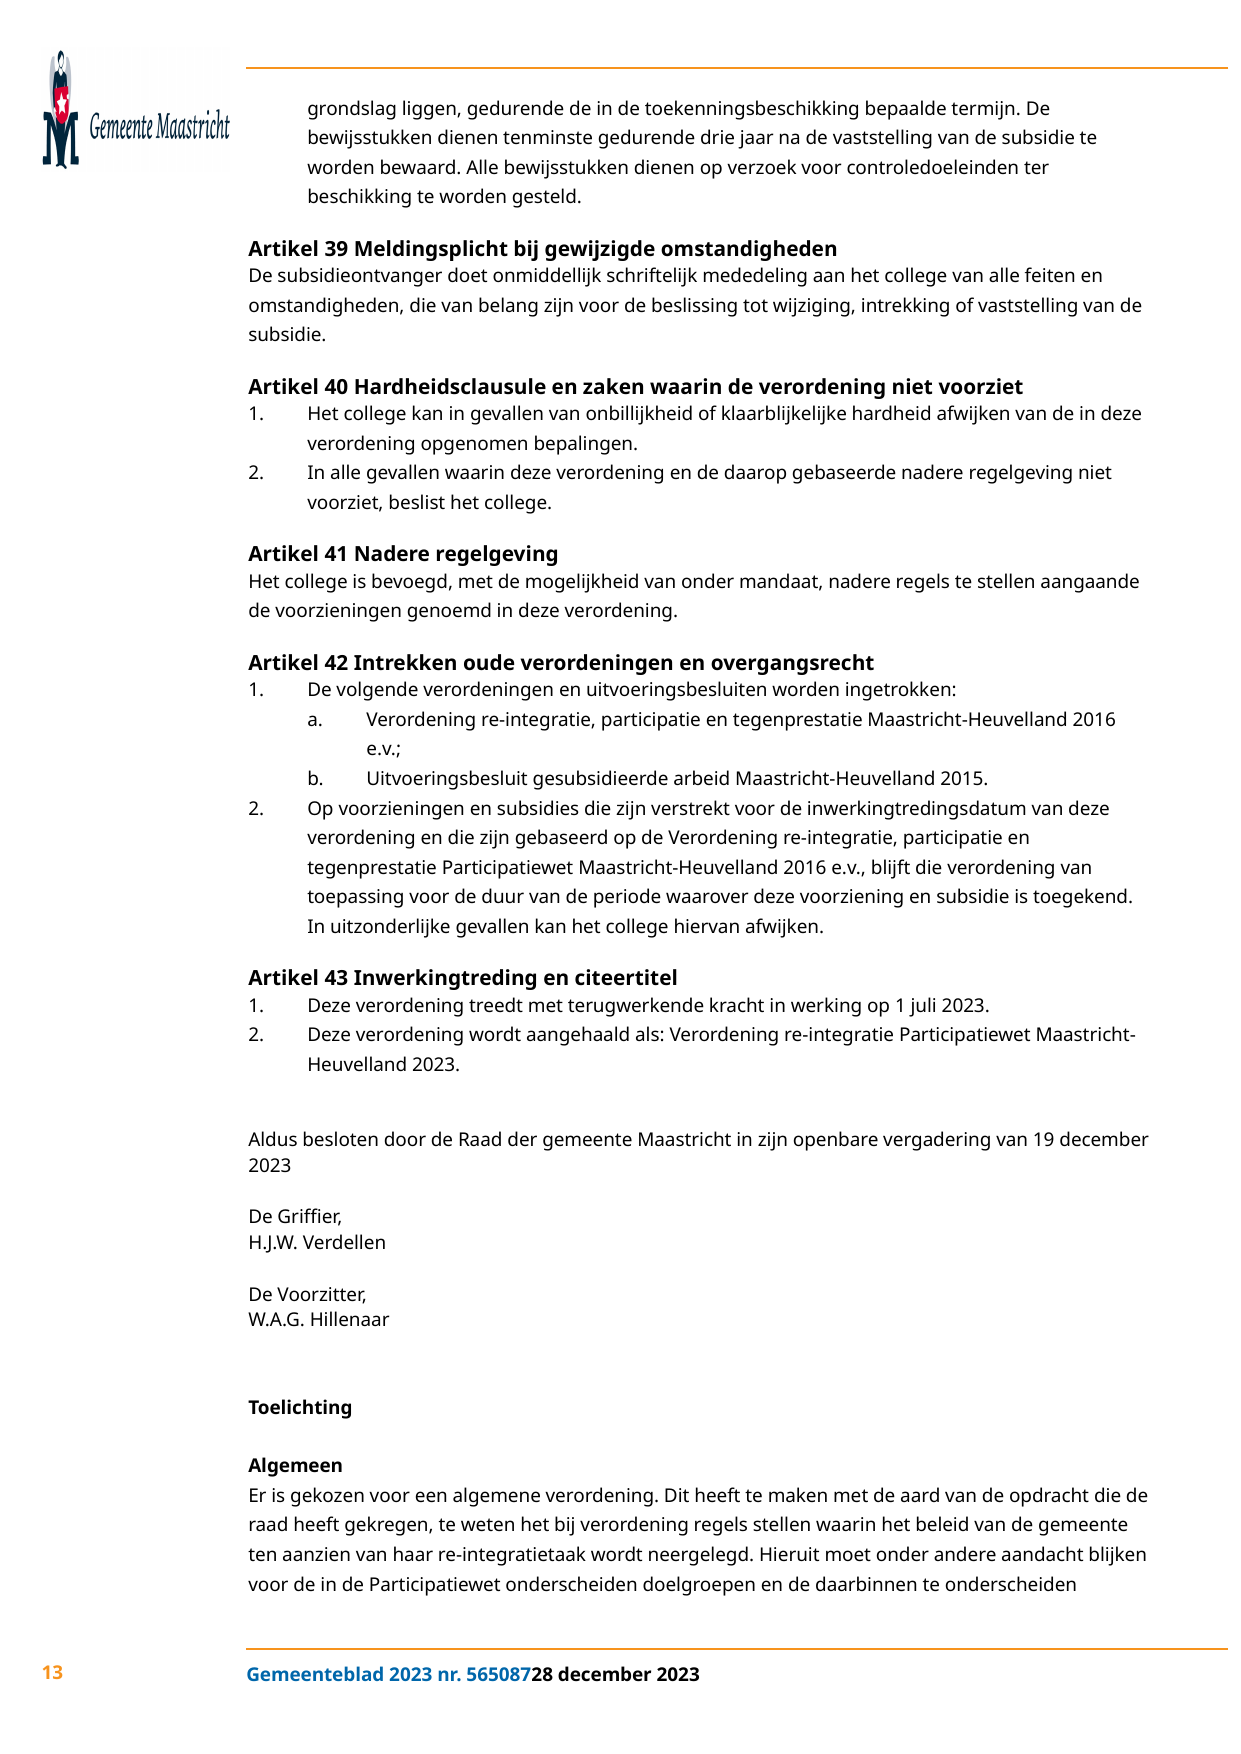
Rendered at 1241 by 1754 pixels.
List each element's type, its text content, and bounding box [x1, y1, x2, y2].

list Deze verordening treedt met terugwerkende kracht in werking op 1 juli 2023. [248, 992, 1152, 1018]
text Artikel 43 Inwerkingtreding en citeertitel [248, 963, 1152, 992]
text Artikel 42 Intrekken oude verordeningen en overgangsrecht [248, 648, 1152, 676]
text De Voorzitter, [248, 1281, 1152, 1306]
list Deze verordening wordt aangehaald als: Verordening re-integratie Participatiewet Maastricht-Heuvelland 2023. [248, 1022, 1152, 1077]
list Het college kan in gevallen van onbillijkheid of klaarblijkelijke hardheid afwijken van de in deze verordening opgenomen bepalingen. [248, 400, 1152, 456]
text H.J.W. Verdellen [248, 1229, 1152, 1255]
picture [41, 47, 231, 172]
text Artikel 39 Meldingsplicht bij gewijzigde omstandigheden [248, 234, 1152, 262]
list De volgende verordeningen en uitvoeringsbesluiten worden ingetrokken: [248, 676, 1152, 702]
list Op voorzieningen en subsidies die zijn verstrekt voor de inwerkingtredingsdatum van deze verordening en die zijn gebaseerd op de Verordening re-integratie, participatie en tegenprestatie Participatiewet Maastricht-Heuvelland 2016 e.v., blijft die verordening van toepassing voor de duur van de periode waarover deze voorziening en subsidie is toegekend. In uitzonderlijke gevallen kan het college hiervan afwijken. [248, 795, 1152, 939]
text Er is gekozen voor een algemene verordening. Dit heeft te maken met de aard van de opdracht die de raad heeft gekregen, te weten het bij verordening regels stellen waarin het beleid van de gemeente ten aanzien van haar re-integratietaak wordt neergelegd. Hieruit moet onder andere aandacht blijken voor de in de Participatiewet onderscheiden doelgroepen en de daarbinnen te onderscheiden [248, 1482, 1152, 1597]
text Artikel 41 Nadere regelgeving [248, 539, 1152, 568]
text Algemeen [248, 1452, 1152, 1478]
list Uitvoeringsbesluit gesubsidieerde arbeid Maastricht-Heuvelland 2015. [307, 765, 1152, 791]
text Artikel 40 Hardheidsclausule en zaken waarin de verordening niet voorziet [248, 372, 1152, 400]
text De subsidieontvanger doet onmiddellijk schriftelijk mededeling aan het college van alle feiten en omstandigheden, die van belang zijn voor de beslissing tot wijziging, intrekking of vaststelling van de subsidie. [248, 262, 1152, 347]
text W.A.G. Hillenaar [248, 1306, 1152, 1332]
text Het college is bevoegd, met de mogelijkheid van onder mandaat, nadere regels te stellen aangaande de voorzieningen genoemd in deze verordening. [248, 568, 1152, 623]
list Verordening re-integratie, participatie en tegenprestatie Maastricht-Heuvelland 2016 e.v.; [307, 706, 1152, 761]
text De Griffier, [248, 1203, 1152, 1229]
text Aldus besloten door de Raad der gemeente Maastricht in zijn openbare vergadering van 19 december 2023 [248, 1126, 1152, 1178]
list In alle gevallen waarin deze verordening en de daarop gebaseerde nadere regelgeving niet voorziet, beslist het college. [248, 459, 1152, 515]
text Toelichting [248, 1384, 1152, 1423]
list grondslag liggen, gedurende de in de toekenningsbeschikking bepaalde termijn. De bewijsstukken dienen tenminste gedurende drie jaar na de vaststelling van de subsidie te worden bewaard. Alle bewijsstukken dienen op verzoek voor controledoeleinden ter beschikking te worden gesteld. [248, 95, 1152, 209]
